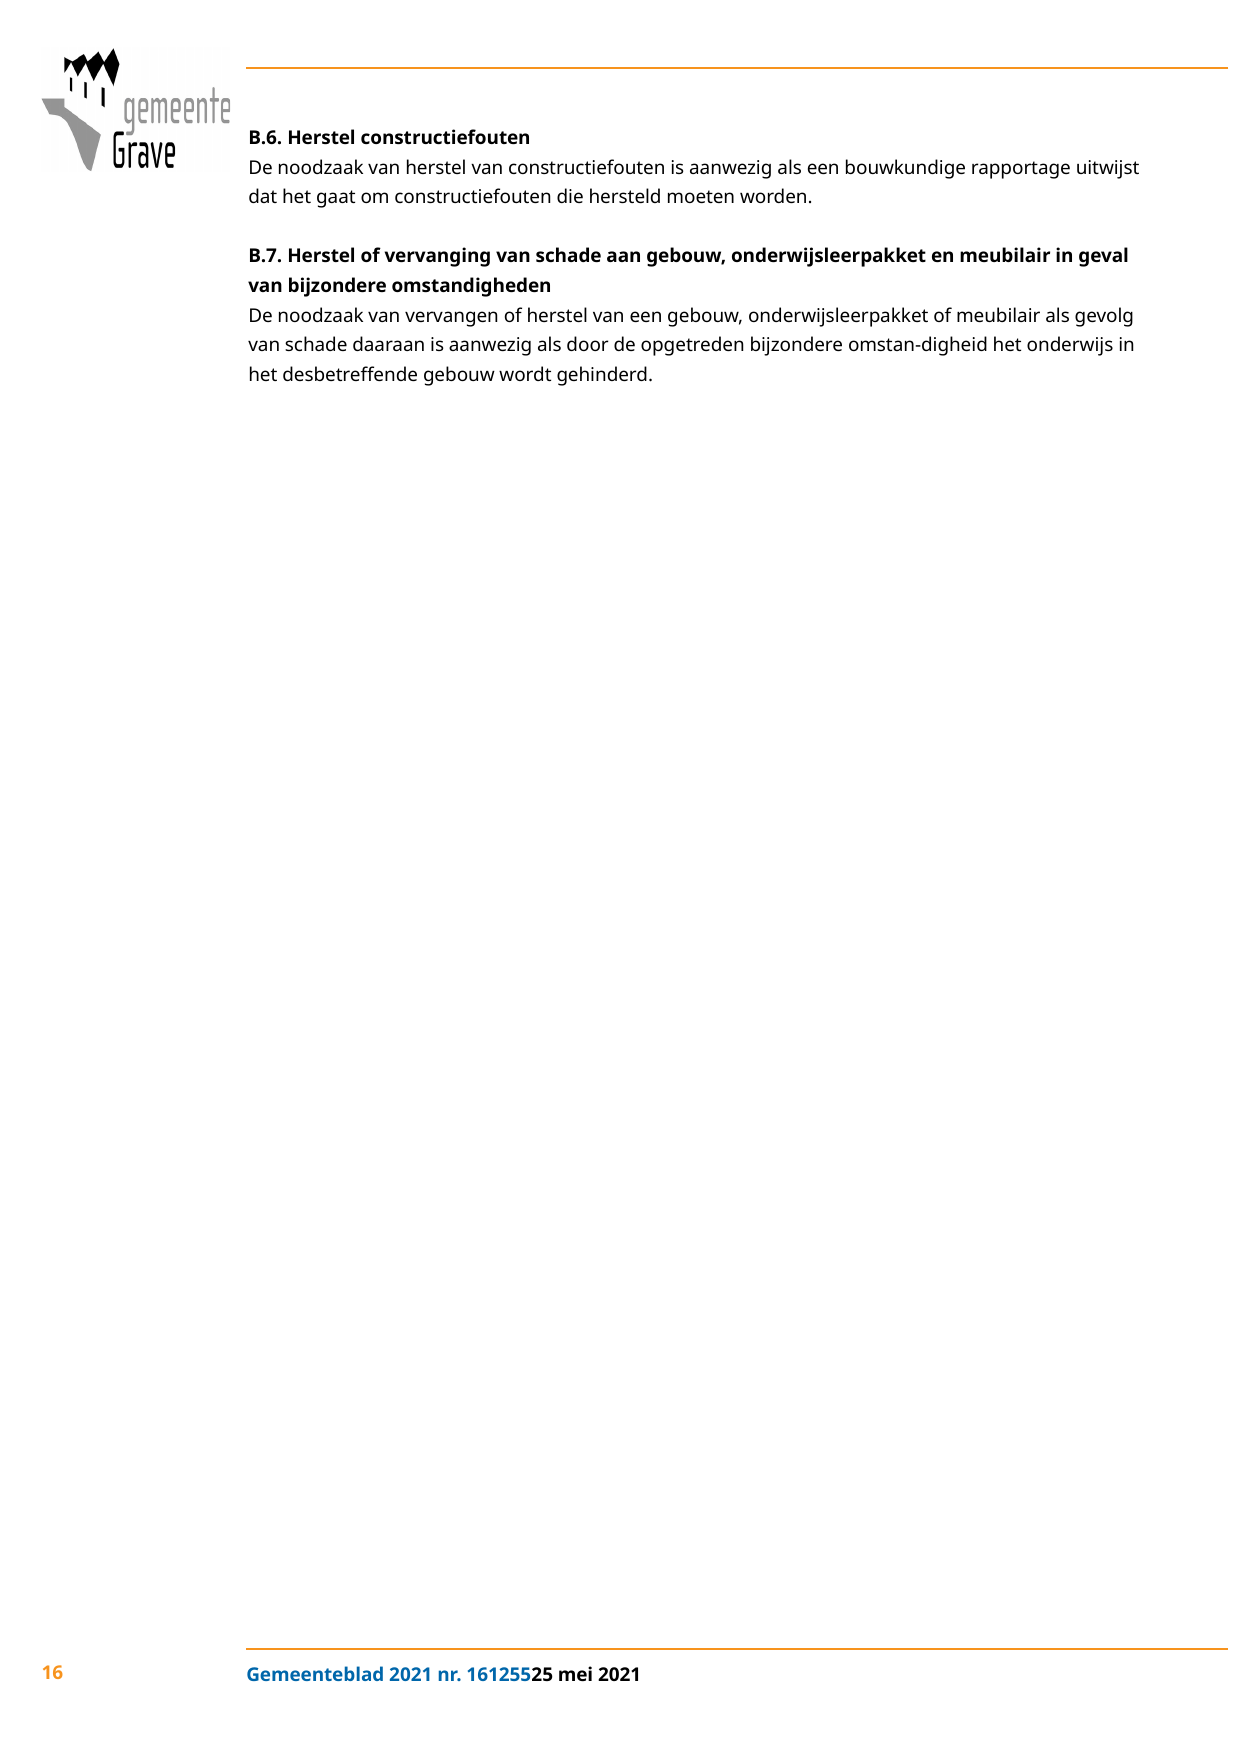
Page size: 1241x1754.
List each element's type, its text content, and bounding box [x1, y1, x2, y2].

text B.7. Herstel of vervanging van schade aan gebouw, onderwijsleerpakket en meubilair in geval van bijzondere omstandigheden [248, 243, 1152, 298]
picture [41, 47, 231, 172]
text De noodzaak van herstel van constructiefouten is aanwezig als een bouwkundige rapportage uitwijst dat het gaat om constructiefouten die hersteld moeten worden. [248, 154, 1152, 209]
text B.6. Herstel constructiefouten [248, 124, 1152, 150]
text De noodzaak van vervangen of herstel van een gebouw, onderwijsleerpakket of meubilair als gevolg van schade daaraan is aanwezig als door de opgetreden bijzondere omstan-digheid het onderwijs in het desbetreffende gebouw wordt gehinderd. [248, 302, 1152, 387]
